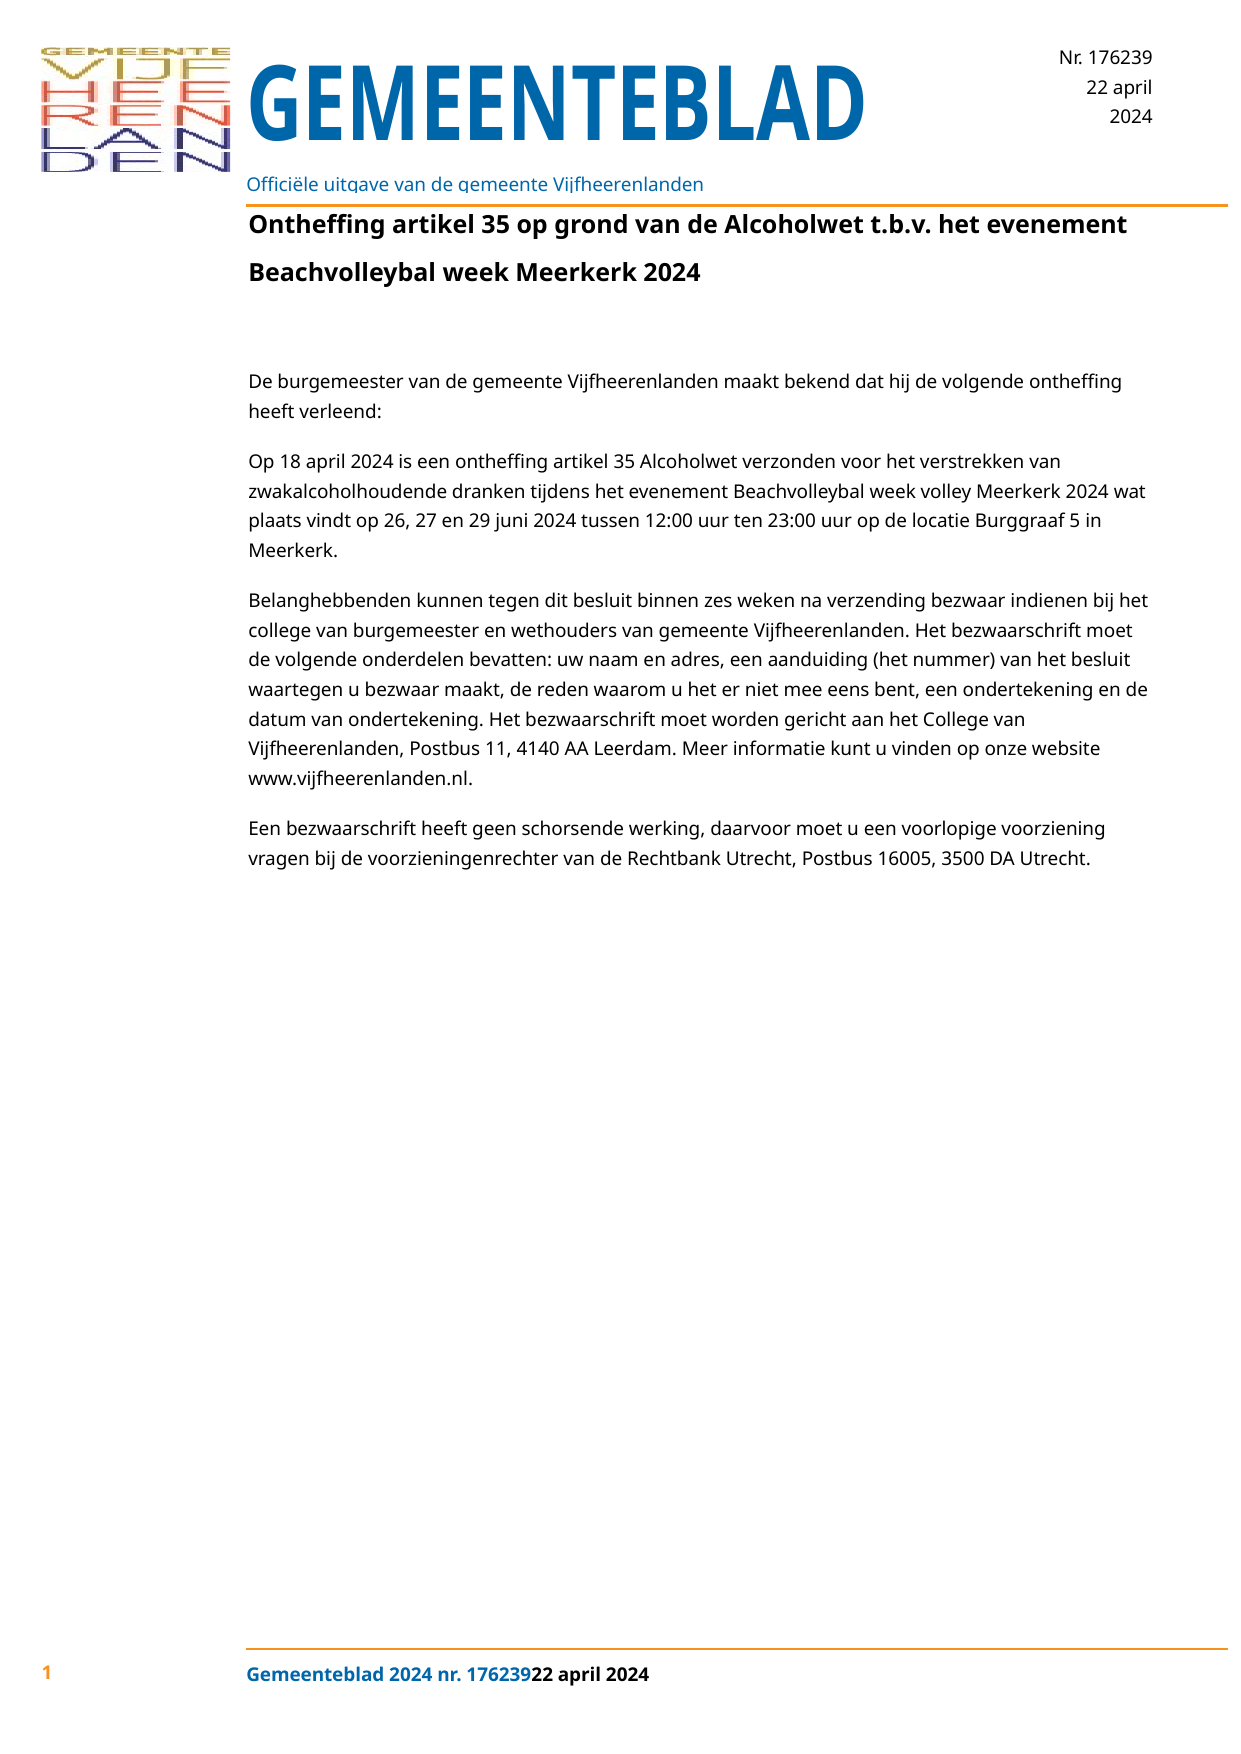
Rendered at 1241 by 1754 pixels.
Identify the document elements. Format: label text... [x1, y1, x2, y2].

text De burgemeester van de gemeente Vijfheerenlanden maakt bekend dat hij de volgende ontheffing heeft verleend: [248, 368, 1152, 424]
picture [41, 47, 231, 172]
text Ontheffing artikel 35 op grond van de Alcoholwet t.b.v. het evenement Beachvolleybal week Meerkerk 2024 [248, 207, 1152, 288]
text Op 18 april 2024 is een ontheffing artikel 35 Alcoholwet verzonden voor het verstrekken van zwakalcoholhoudende dranken tijdens het evenement Beachvolleybal week volley Meerkerk 2024 wat plaats vindt op 26, 27 en 29 juni 2024 tussen 12:00 uur ten 23:00 uur op de locatie Burggraaf 5 in Meerkerk. [248, 448, 1152, 563]
text Een bezwaarschrift heeft geen schorsende werking, daarvoor moet u een voorlopige voorziening vragen bij de voorzieningenrechter van de Rechtbank Utrecht, Postbus 16005, 3500 DA Utrecht. [248, 815, 1152, 871]
text Belanghebbenden kunnen tegen dit besluit binnen zes weken na verzending bezwaar indienen bij het college van burgemeester en wethouders van gemeente Vijfheerenlanden. Het bezwaarschrift moet de volgende onderdelen bevatten: uw naam en adres, een aanduiding (het nummer) van het besluit waartegen u bezwaar maakt, de reden waarom u het er niet mee eens bent, een ondertekening en de datum van ondertekening. Het bezwaarschrift moet worden gericht aan het College van Vijfheerenlanden, Postbus 11, 4140 AA Leerdam. Meer informatie kunt u vinden op onze website www.vijfheerenlanden.nl. [248, 587, 1152, 791]
